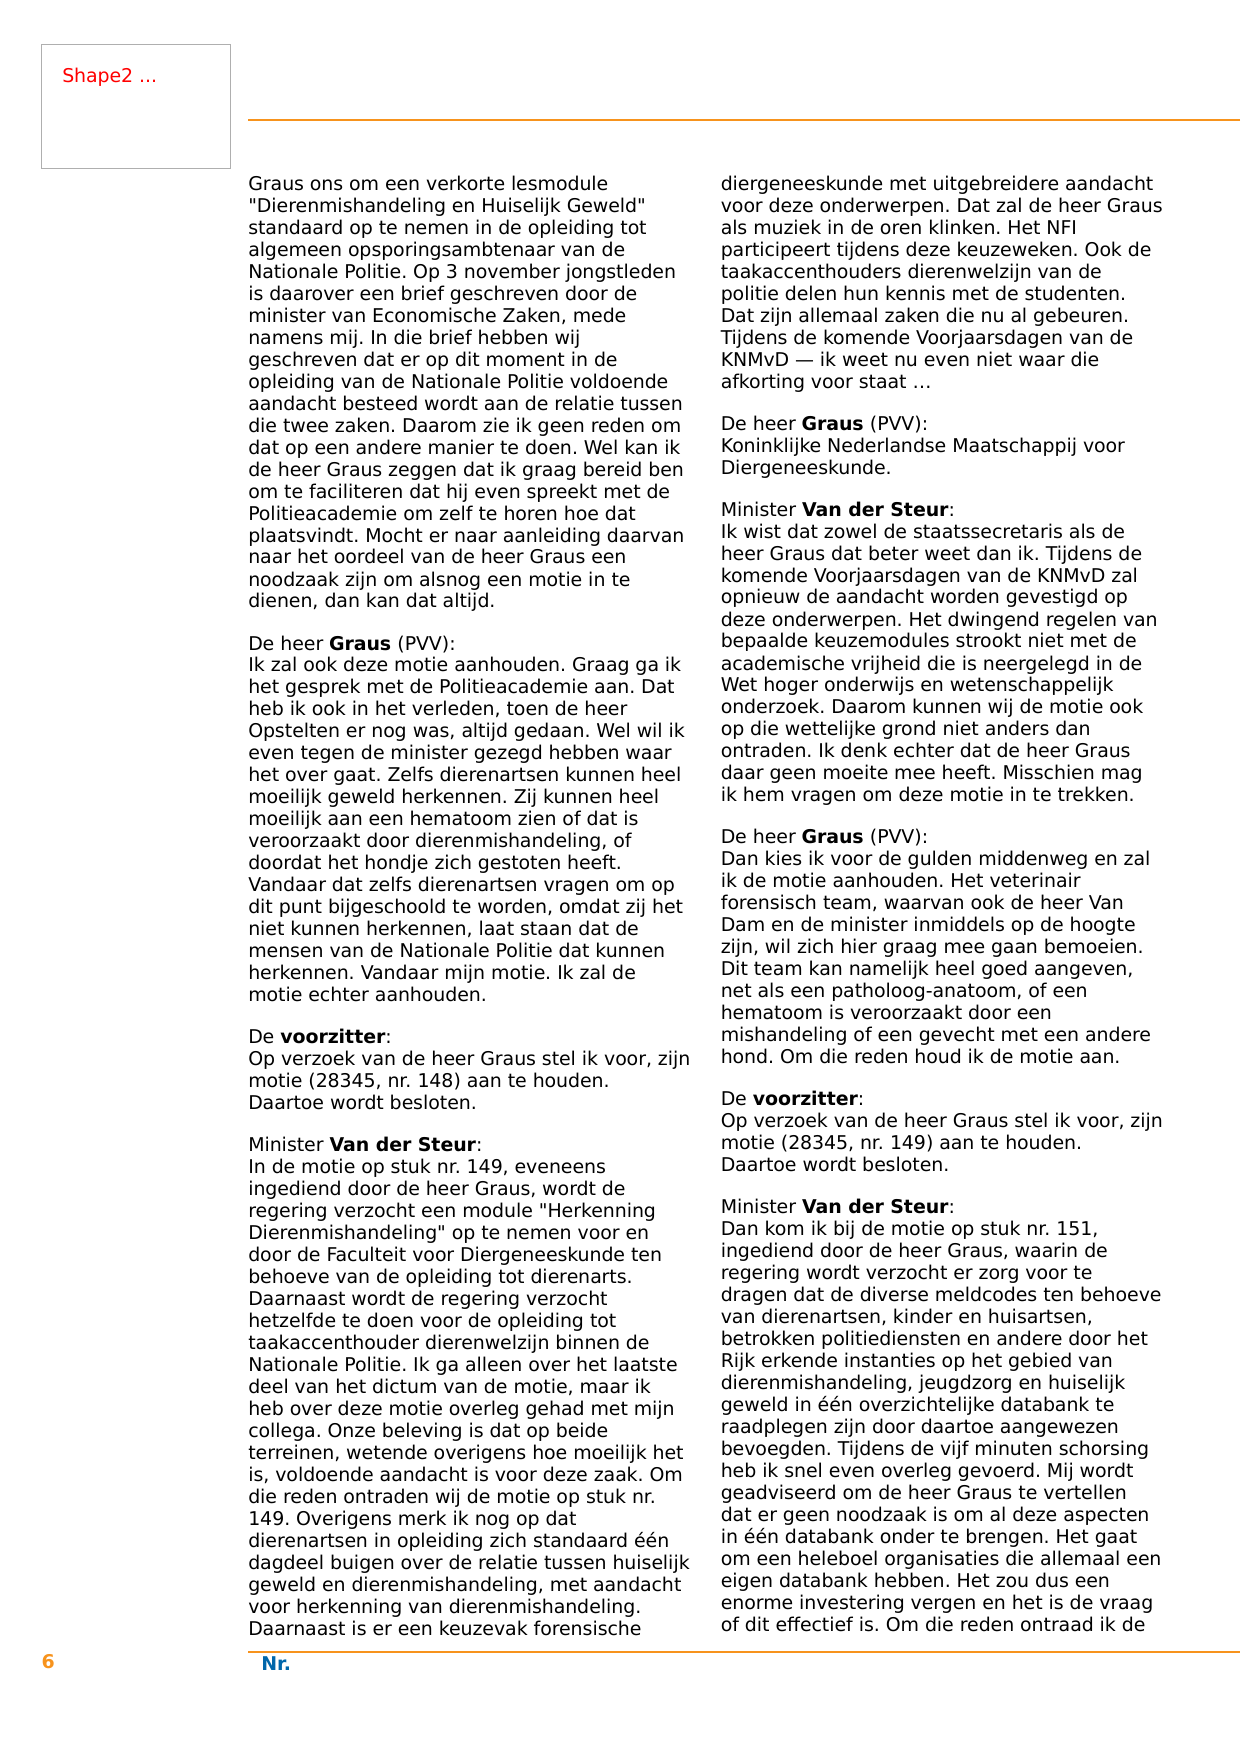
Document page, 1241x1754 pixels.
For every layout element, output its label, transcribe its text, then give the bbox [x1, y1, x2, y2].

text De voorzitter: [248, 1026, 691, 1048]
text Dan kies ik voor de gulden middenweg en zal ik de motie aanhouden. Het veterinair forensisch team, waarvan ook de heer Van Dam en de minister inmiddels op de hoogte zijn, wil zich hier graag mee gaan bemoeien. Dit team kan namelijk heel goed aangeven, net als een patholoog-anatoom, of een hematoom is veroorzaakt door een mishandeling of een gevecht met een andere hond. Om die reden houd ik de motie aan. [721, 848, 1163, 1068]
text De heer Graus (PVV): [248, 632, 691, 654]
text De heer Graus (PVV): [721, 413, 1163, 434]
text Ik wist dat zowel de staatssecretaris als de heer Graus dat beter weet dan ik. Tijdens de komende Voorjaarsdagen van de KNMvD zal opnieuw de aandacht worden gevestigd op deze onderwerpen. Het dwingend regelen van bepaalde keuzemodules strookt niet met de academische vrijheid die is neergelegd in de Wet hoger onderwijs en wetenschappelijk onderzoek. Daarom kunnen wij de motie ook op die wettelijke grond niet anders dan ontraden. Ik denk echter dat de heer Graus daar geen moeite mee heeft. Misschien mag ik hem vragen om deze motie in te trekken. [721, 521, 1163, 806]
text Minister Van der Steur: [248, 1134, 691, 1156]
text Daartoe wordt besloten. [248, 1092, 691, 1114]
text Ik zal ook deze motie aanhouden. Graag ga ik het gesprek met de Politieacademie aan. Dat heb ik ook in het verleden, toen de heer Opstelten er nog was, altijd gedaan. Wel wil ik even tegen de minister gezegd hebben waar het over gaat. Zelfs dierenartsen kunnen heel moeilijk geweld herkennen. Zij kunnen heel moeilijk aan een hematoom zien of dat is veroorzaakt door dierenmishandeling, of doordat het hondje zich gestoten heeft. Vandaar dat zelfs dierenartsen vragen om op dit punt bijgeschoold te worden, omdat zij het niet kunnen herkennen, laat staan dat de mensen van de Nationale Politie dat kunnen herkennen. Vandaar mijn motie. Ik zal de motie echter aanhouden. [248, 654, 691, 1006]
text Dan kom ik bij de motie op stuk nr. 151, ingediend door de heer Graus, waarin de regering wordt verzocht er zorg voor te dragen dat de diverse meldcodes ten behoeve van dierenartsen, kinder en huisartsen, betrokken politiediensten en andere door het Rijk erkende instanties op het gebied van dierenmishandeling, jeugdzorg en huiselijk geweld in één overzichtelijke databank te raadplegen zijn door daartoe aangewezen bevoegden. Tijdens de vijf minuten schorsing heb ik snel even overleg gevoerd. Mij wordt geadviseerd om de heer Graus te vertellen dat er geen noodzaak is om al deze aspecten in één databank onder te brengen. Het gaat om een heleboel organisaties die allemaal een eigen databank hebben. Het zou dus een enorme investering vergen en het is de vraag of dit effectief is. Om die reden ontraad ik de [721, 1218, 1163, 1636]
text Minister Van der Steur: [721, 498, 1163, 521]
text Daartoe wordt besloten. [721, 1154, 1163, 1176]
text Op verzoek van de heer Graus stel ik voor, zijn motie (28345, nr. 148) aan te houden. [248, 1048, 691, 1092]
text Koninklijke Nederlandse Maatschappij voor Diergeneeskunde. [721, 434, 1163, 478]
text Op verzoek van de heer Graus stel ik voor, zijn motie (28345, nr. 149) aan te houden. [721, 1110, 1163, 1154]
text De voorzitter: [721, 1088, 1163, 1110]
text Minister Van der Steur: [721, 1196, 1163, 1218]
text Graus ons om een verkorte lesmodule "Dierenmishandeling en Huiselijk Geweld" standaard op te nemen in de opleiding tot algemeen opsporingsambtenaar van de Nationale Politie. Op 3 november jongstleden is daarover een brief geschreven door de minister van Economische Zaken, mede namens mij. In die brief hebben wij geschreven dat er op dit moment in de opleiding van de Nationale Politie voldoende aandacht besteed wordt aan de relatie tussen die twee zaken. Daarom zie ik geen reden om dat op een andere manier te doen. Wel kan ik de heer Graus zeggen dat ik graag bereid ben om te faciliteren dat hij even spreekt met de Politieacademie om zelf te horen hoe dat plaatsvindt. Mocht er naar aanleiding daarvan naar het oordeel van de heer Graus een noodzaak zijn om alsnog een motie in te dienen, dan kan dat altijd. [248, 173, 691, 612]
text De heer Graus (PVV): [721, 826, 1163, 848]
text diergeneeskunde met uitgebreidere aandacht voor deze onderwerpen. Dat zal de heer Graus als muziek in de oren klinken. Het NFI participeert tijdens deze keuzeweken. Ook de taakaccenthouders dierenwelzijn van de politie delen hun kennis met de studenten. Dat zijn allemaal zaken die nu al gebeuren. Tijdens de komende Voorjaarsdagen van de KNMvD — ik weet nu even niet waar die afkorting voor staat … [721, 173, 1163, 393]
text In de motie op stuk nr. 149, eveneens ingediend door de heer Graus, wordt de regering verzocht een module "Herkenning Dierenmishandeling" op te nemen voor en door de Faculteit voor Diergeneeskunde ten behoeve van de opleiding tot dierenarts. Daarnaast wordt de regering verzocht hetzelfde te doen voor de opleiding tot taakaccenthouder dierenwelzijn binnen de Nationale Politie. Ik ga alleen over het laatste deel van het dictum van de motie, maar ik heb over deze motie overleg gehad met mijn collega. Onze beleving is dat op beide terreinen, wetende overigens hoe moeilijk het is, voldoende aandacht is voor deze zaak. Om die reden ontraden wij de motie op stuk nr. 149. Overigens merk ik nog op dat dierenartsen in opleiding zich standaard één dagdeel buigen over de relatie tussen huiselijk geweld en dierenmishandeling, met aandacht voor herkenning van dierenmishandeling. Daarnaast is er een keuzevak forensische [248, 1156, 691, 1639]
